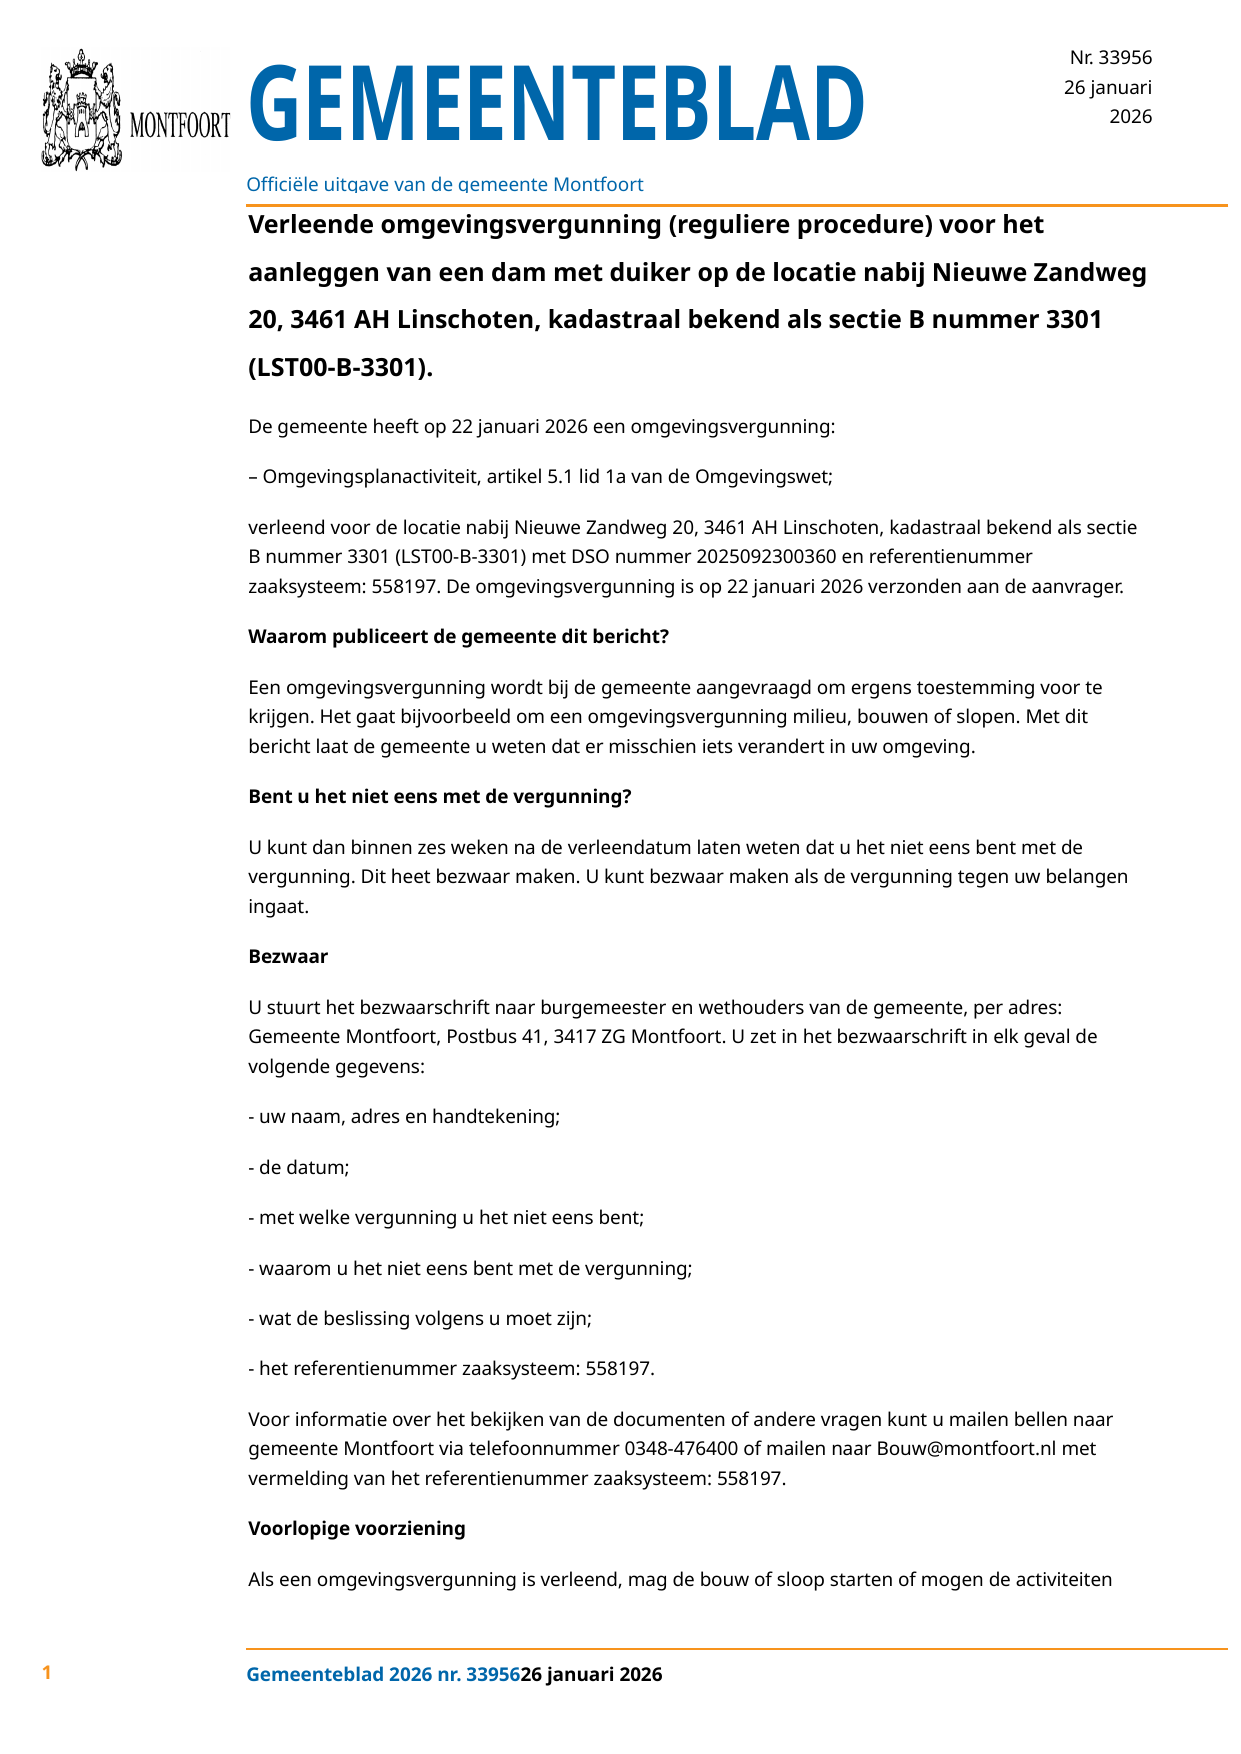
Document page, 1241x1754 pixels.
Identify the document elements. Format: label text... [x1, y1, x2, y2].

text - met welke vergunning u het niet eens bent; [248, 1204, 1152, 1230]
text – Omgevingsplanactiviteit, artikel 5.1 lid 1a van de Omgevingswet; [248, 463, 1152, 489]
text U stuurt het bezwaarschrift naar burgemeester en wethouders van de gemeente, per adres: Gemeente Montfoort, Postbus 41, 3417 ZG Montfoort. U zet in het bezwaarschrift in elk geval de volgende gegevens: [248, 994, 1152, 1079]
text Voorlopige voorziening [248, 1516, 1152, 1541]
picture [41, 47, 231, 172]
text Bent u het niet eens met de vergunning? [248, 783, 1152, 809]
text - waarom u het niet eens bent met de vergunning; [248, 1255, 1152, 1281]
text Waarom publiceert de gemeente dit bericht? [248, 623, 1152, 649]
text verleend voor de locatie nabij Nieuwe Zandweg 20, 3461 AH Linschoten, kadastraal bekend als sectie B nummer 3301 (LST00-B-3301) met DSO nummer 2025092300360 en referentienummer zaaksysteem: 558197. De omgevingsvergunning is op 22 januari 2026 verzonden aan de aanvrager. [248, 514, 1152, 599]
text - uw naam, adres en handtekening; [248, 1103, 1152, 1129]
text - wat de beslissing volgens u moet zijn; [248, 1305, 1152, 1331]
text Verleende omgevingsvergunning (reguliere procedure) voor het aanleggen van een dam met duiker op de locatie nabij Nieuwe Zandweg 20, 3461 AH Linschoten, kadastraal bekend als sectie B nummer 3301 (LST00-B-3301). [248, 207, 1152, 384]
text Een omgevingsvergunning wordt bij de gemeente aangevraagd om ergens toestemming voor te krijgen. Het gaat bijvoorbeeld om een omgevingsvergunning milieu, bouwen of slopen. Met dit bericht laat de gemeente u weten dat er misschien iets verandert in uw omgeving. [248, 674, 1152, 759]
text Als een omgevingsvergunning is verleend, mag de bouw of sloop starten of mogen de activiteiten [248, 1566, 1152, 1592]
text Voor informatie over het bekijken van de documenten of andere vragen kunt u mailen bellen naar gemeente Montfoort via telefoonnummer 0348-476400 of mailen naar Bouw@montfoort.nl met vermelding van het referentienummer zaaksysteem: 558197. [248, 1406, 1152, 1491]
text De gemeente heeft op 22 januari 2026 een omgevingsvergunning: [248, 413, 1152, 439]
text - het referentienummer zaaksysteem: 558197. [248, 1356, 1152, 1381]
text - de datum; [248, 1154, 1152, 1180]
text U kunt dan binnen zes weken na de verleendatum laten weten dat u het niet eens bent met de vergunning. Dit heet bezwaar maken. U kunt bezwaar maken als de vergunning tegen uw belangen ingaat. [248, 834, 1152, 919]
text Bezwaar [248, 943, 1152, 969]
